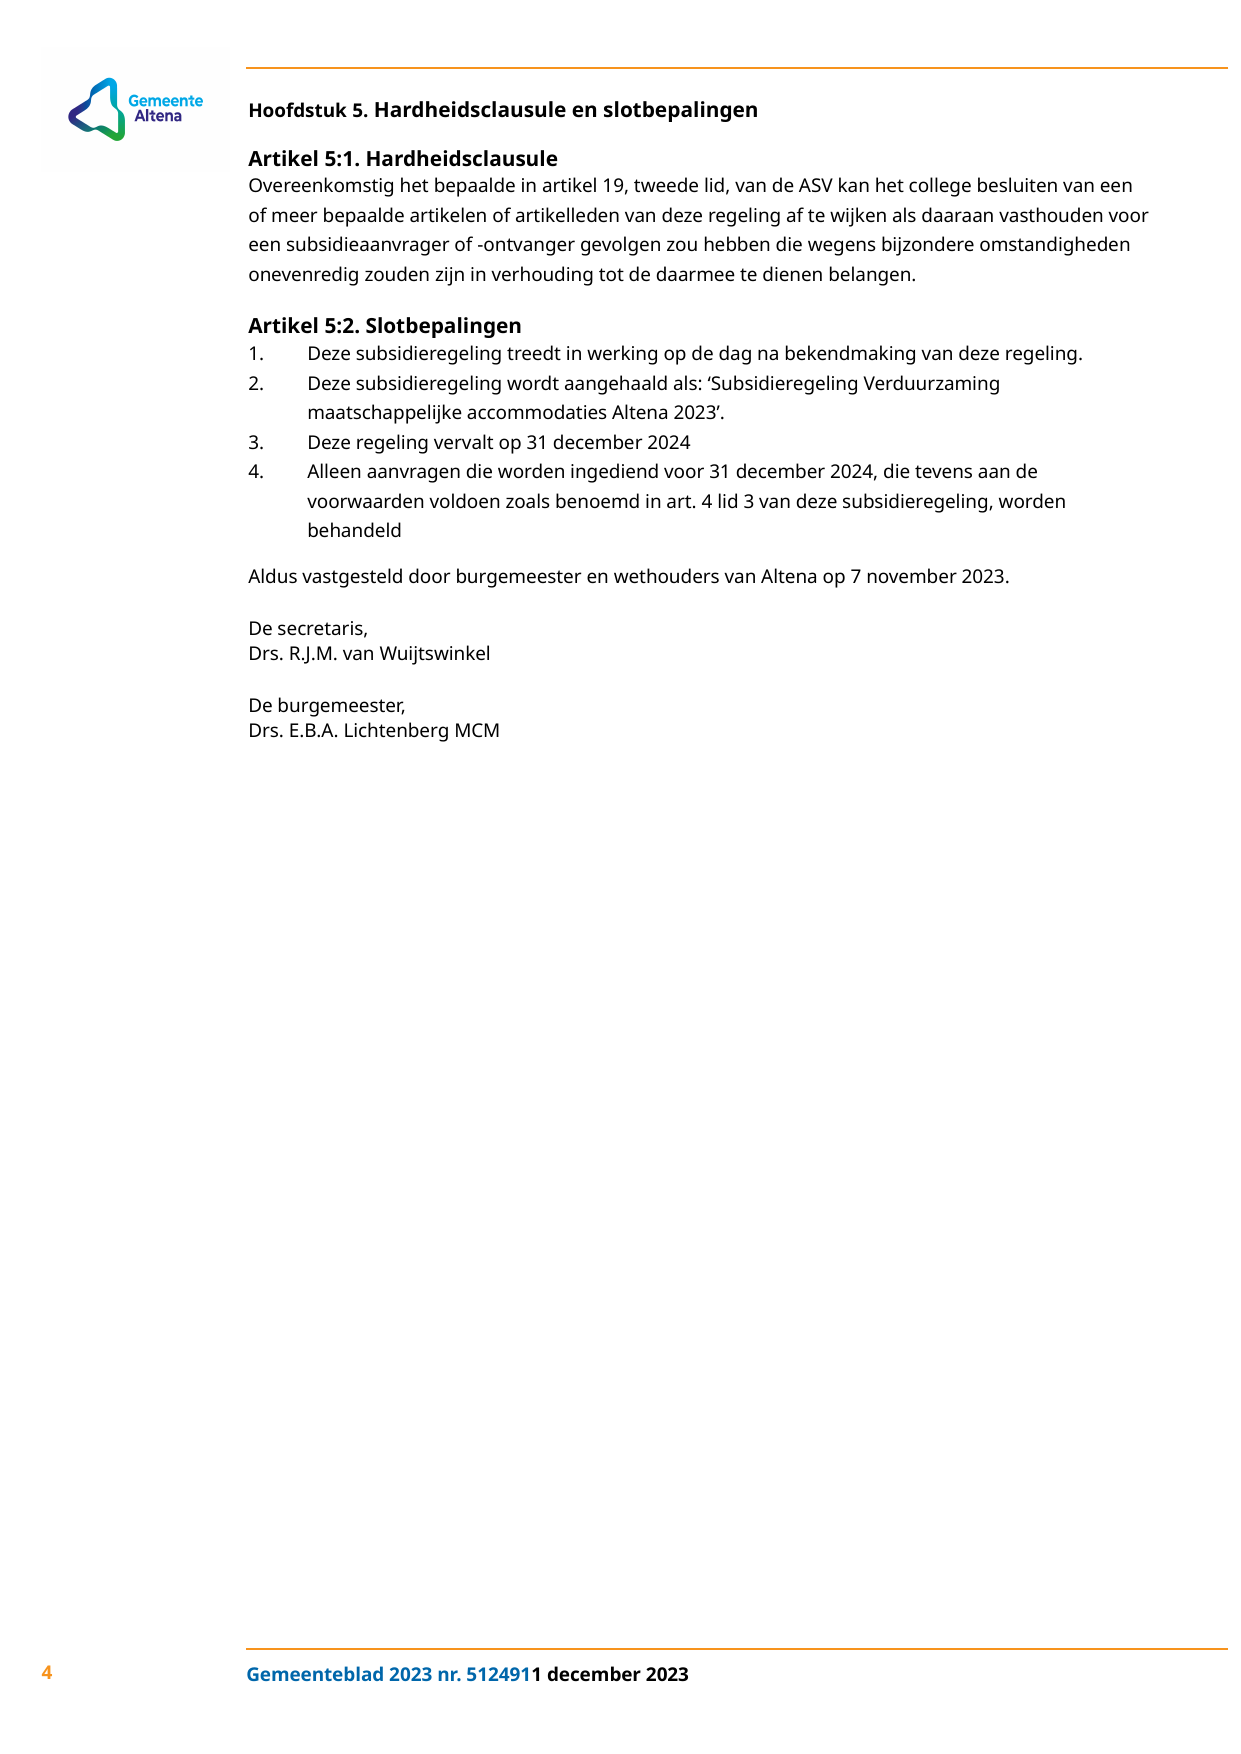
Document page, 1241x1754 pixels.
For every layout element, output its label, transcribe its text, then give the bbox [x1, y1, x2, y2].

text Artikel 5:1. Hardheidsclausule [248, 144, 1152, 172]
text Hoofdstuk 5. Hardheidsclausule en slotbepalingen [248, 95, 1152, 123]
text Drs. R.J.M. van Wuijtswinkel [248, 640, 1152, 666]
text Artikel 5:2. Slotbepalingen [248, 312, 1152, 340]
text De secretaris, [248, 615, 1152, 640]
picture [41, 47, 231, 172]
list Deze subsidieregeling wordt aangehaald als: ‘Subsidieregeling Verduurzaming maatschappelijke accommodaties Altena 2023’. [248, 370, 1152, 425]
list Deze subsidieregeling treedt in werking op de dag na bekendmaking van deze regeling. [248, 340, 1152, 366]
text Overeenkomstig het bepaalde in artikel 19, tweede lid, van de ASV kan het college besluiten van een of meer bepaalde artikelen of artikelleden van deze regeling af te wijken als daaraan vasthouden voor een subsidieaanvrager of -ontvanger gevolgen zou hebben die wegens bijzondere omstandigheden onevenredig zouden zijn in verhouding tot de daarmee te dienen belangen. [248, 172, 1152, 287]
text Aldus vastgesteld door burgemeester en wethouders van Altena op 7 november 2023. [248, 563, 1152, 589]
text Drs. E.B.A. Lichtenberg MCM [248, 718, 1152, 743]
text De burgemeester, [248, 692, 1152, 718]
list Deze regeling vervalt op 31 december 2024 [248, 429, 1152, 454]
list Alleen aanvragen die worden ingediend voor 31 december 2024, die tevens aan de voorwaarden voldoen zoals benoemd in art. 4 lid 3 van deze subsidieregeling, worden behandeld [248, 458, 1152, 543]
